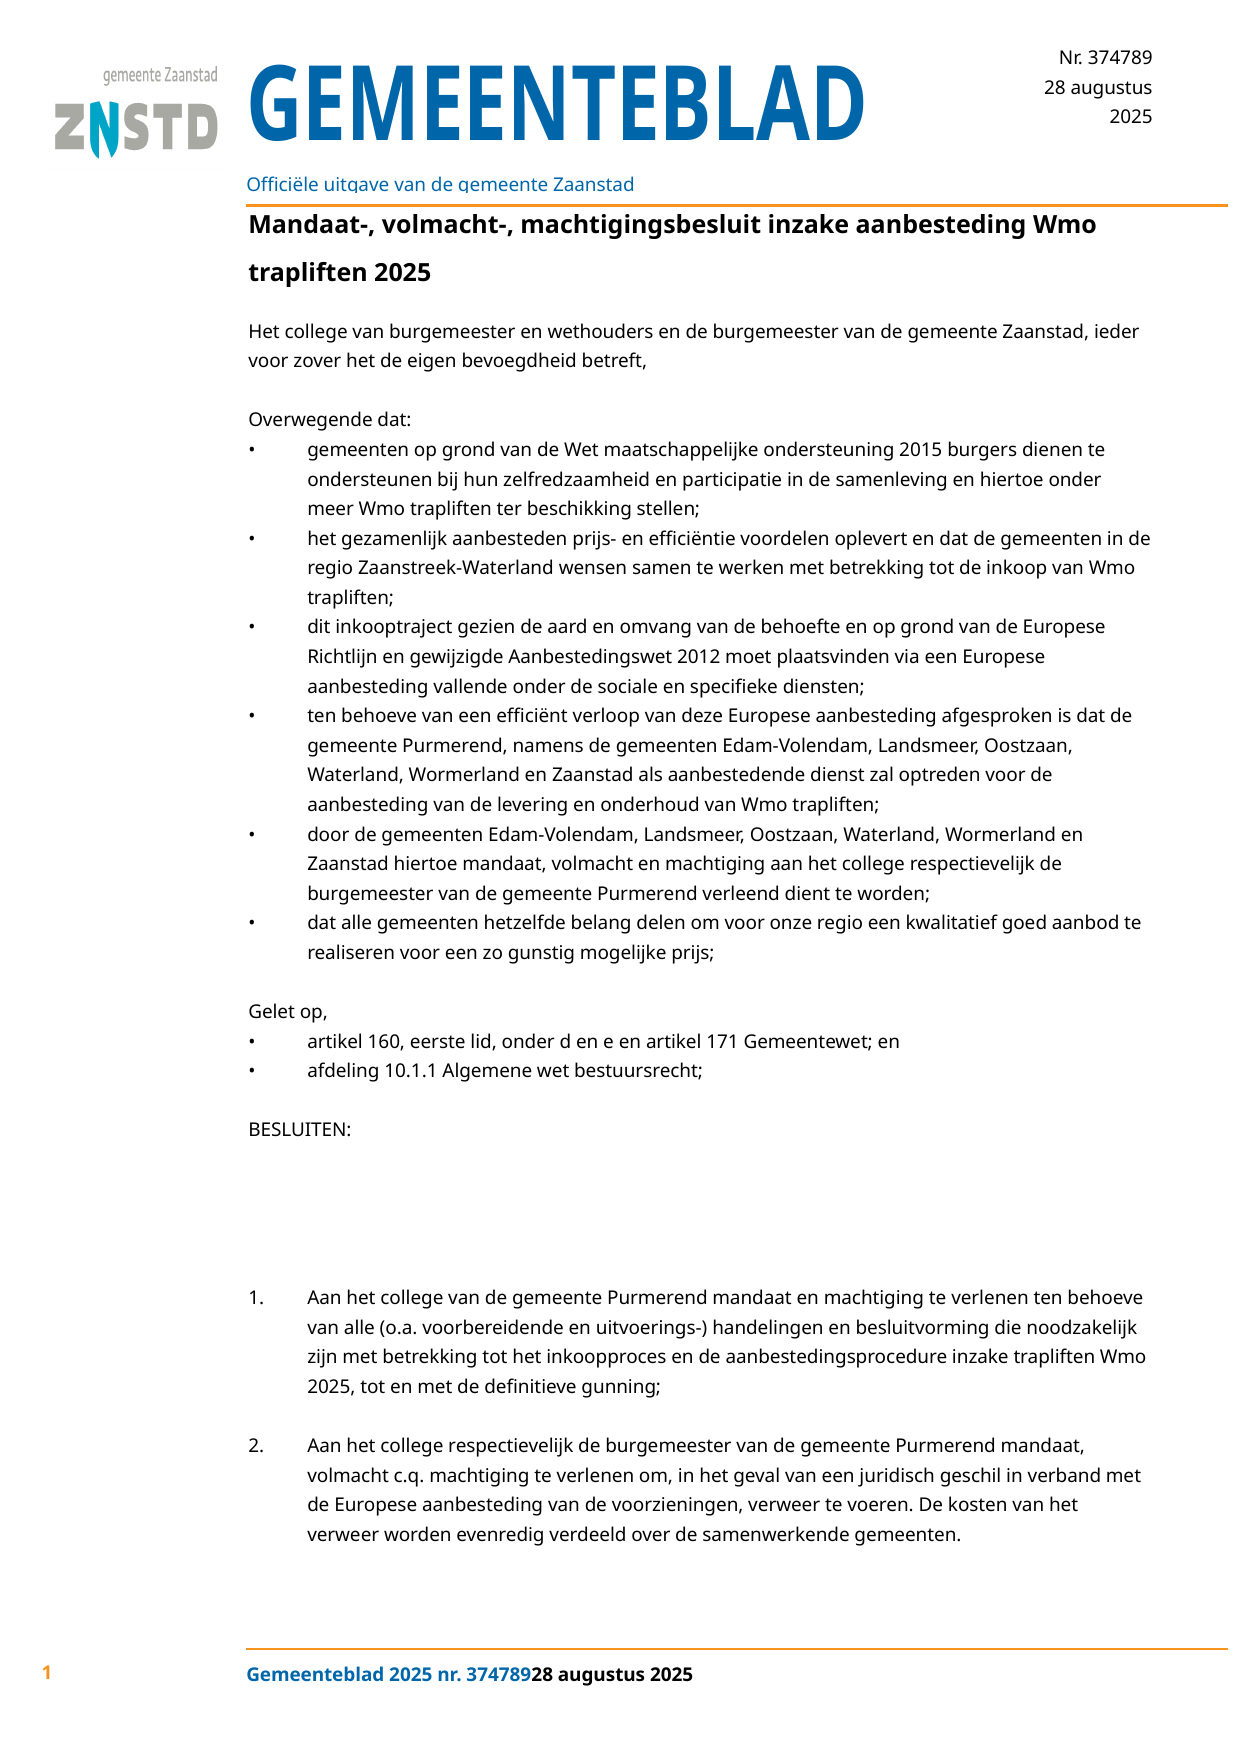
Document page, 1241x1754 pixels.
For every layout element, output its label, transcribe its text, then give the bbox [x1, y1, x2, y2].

text Het college van burgemeester en wethouders en de burgemeester van de gemeente Zaanstad, ieder voor zover het de eigen bevoegdheid betreft, [248, 318, 1152, 373]
list afdeling 10.1.1 Algemene wet bestuursrecht; [248, 1057, 1152, 1083]
text Mandaat-, volmacht-, machtigingsbesluit inzake aanbesteding Wmo trapliften 2025 [248, 207, 1152, 288]
list dat alle gemeenten hetzelfde belang delen om voor onze regio een kwalitatief goed aanbod te realiseren voor een zo gunstig mogelijke prijs; [248, 909, 1152, 965]
list dit inkooptraject gezien de aard en omvang van de behoefte en op grond van de Europese Richtlijn en gewijzigde Aanbestedingswet 2012 moet plaatsvinden via een Europese aanbesteding vallende onder de sociale en specifieke diensten; [248, 614, 1152, 699]
list gemeenten op grond van de Wet maatschappelijke ondersteuning 2015 burgers dienen te ondersteunen bij hun zelfredzaamheid en participatie in de samenleving en hiertoe onder meer Wmo trapliften ter beschikking stellen; [248, 436, 1152, 521]
list Aan het college respectievelijk de burgemeester van de gemeente Purmerend mandaat, volmacht c.q. machtiging te verlenen om, in het geval van een juridisch geschil in verband met de Europese aanbesteding van de voorzieningen, verweer te voeren. De kosten van het verweer worden evenredig verdeeld over de samenwerkende gemeenten. [248, 1432, 1152, 1547]
text BESLUITEN: [248, 1117, 1152, 1142]
list Aan het college van de gemeente Purmerend mandaat en machtiging te verlenen ten behoeve van alle (o.a. voorbereidende en uitvoerings-) handelingen en besluitvorming die noodzakelijk zijn met betrekking tot het inkoopproces en de aanbestedingsprocedure inzake trapliften Wmo 2025, tot en met de definitieve gunning; [248, 1284, 1152, 1399]
list door de gemeenten Edam-Volendam, Landsmeer, Oostzaan, Waterland, Wormerland en Zaanstad hiertoe mandaat, volmacht en machtiging aan het college respectievelijk de burgemeester van de gemeente Purmerend verleend dient te worden; [248, 821, 1152, 906]
list artikel 160, eerste lid, onder d en e en artikel 171 Gemeentewet; en [248, 1028, 1152, 1054]
picture [41, 47, 231, 172]
text Overwegende dat: [248, 407, 1152, 432]
text Gelet op, [248, 998, 1152, 1024]
list het gezamenlijk aanbesteden prijs- en efficiëntie voordelen oplevert en dat de gemeenten in de regio Zaanstreek-Waterland wensen samen te werken met betrekking tot de inkoop van Wmo trapliften; [248, 525, 1152, 610]
list ten behoeve van een efficiënt verloop van deze Europese aanbesteding afgesproken is dat de gemeente Purmerend, namens de gemeenten Edam-Volendam, Landsmeer, Oostzaan, Waterland, Wormerland en Zaanstad als aanbestedende dienst zal optreden voor de aanbesteding van de levering en onderhoud van Wmo trapliften; [248, 702, 1152, 817]
